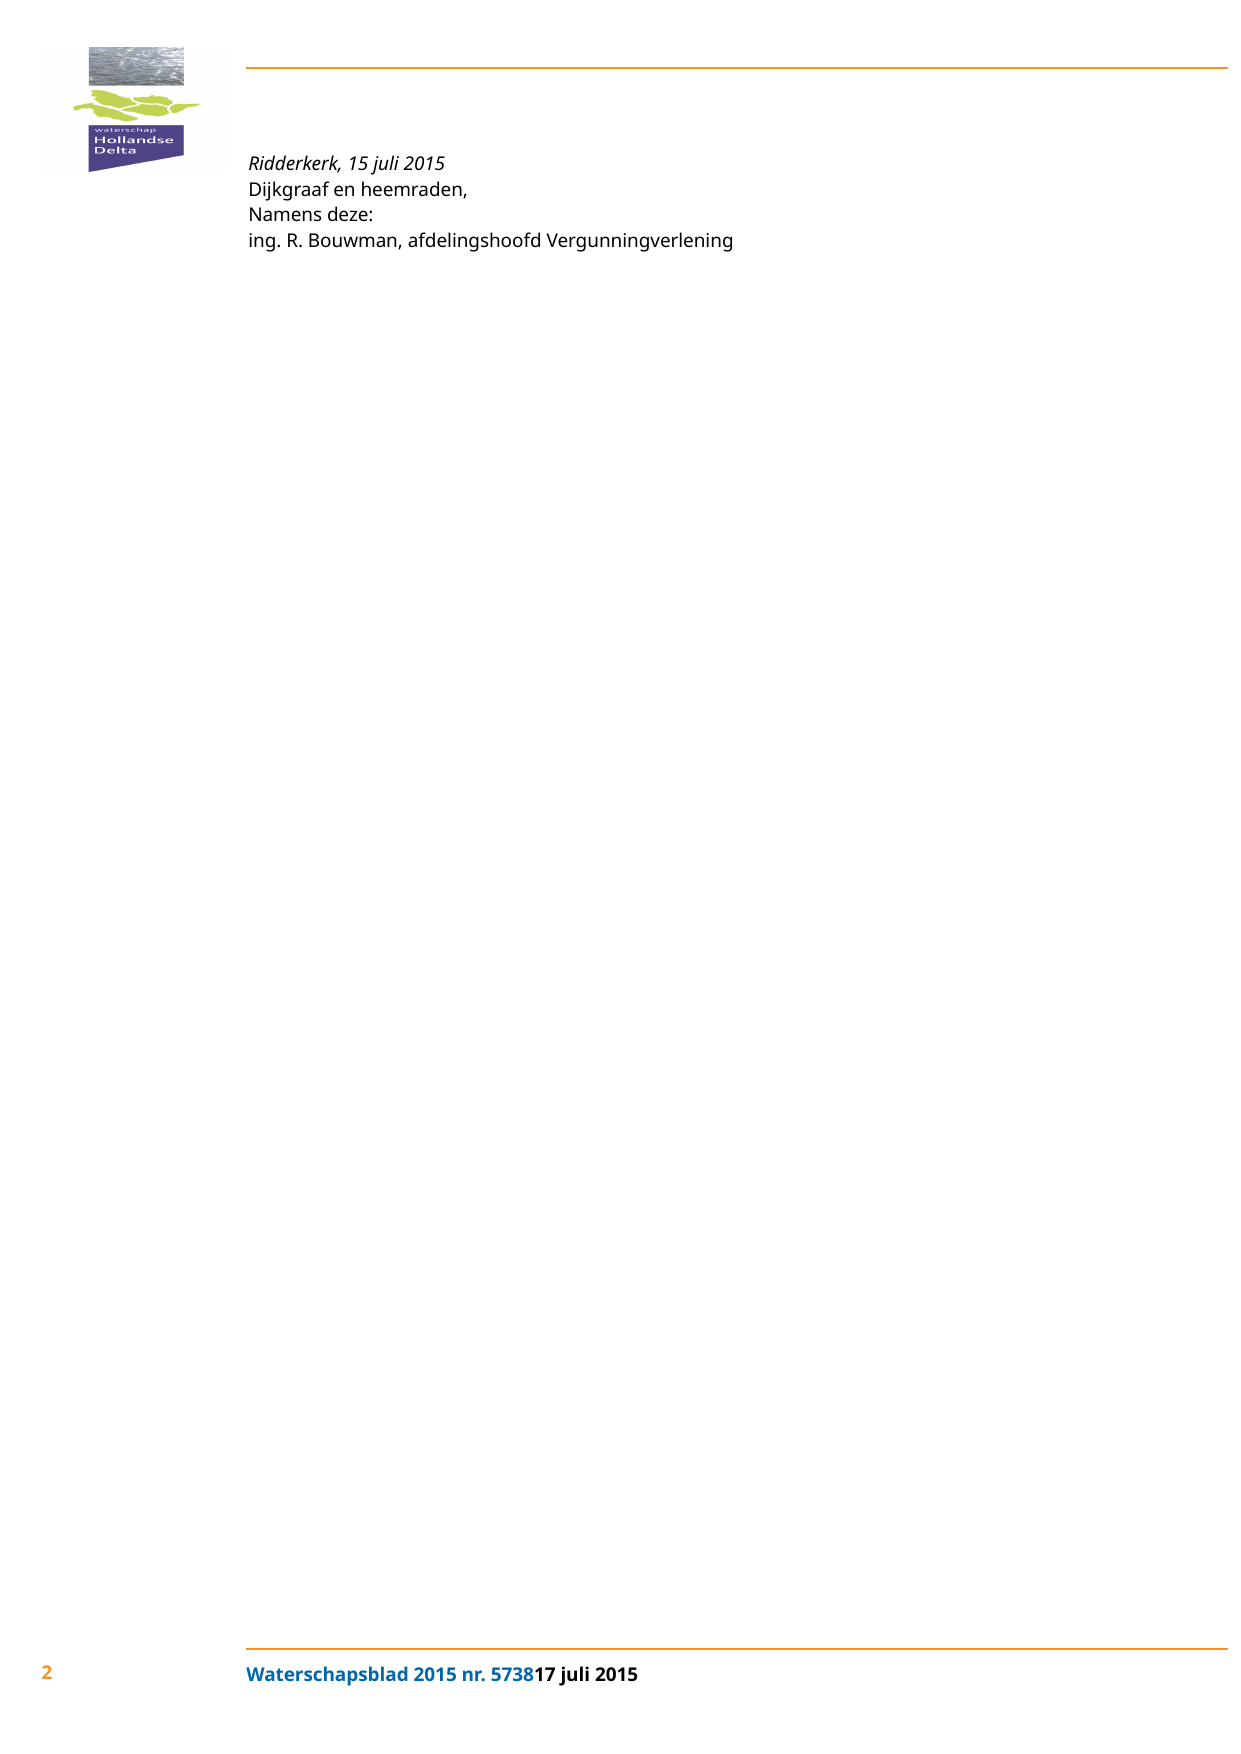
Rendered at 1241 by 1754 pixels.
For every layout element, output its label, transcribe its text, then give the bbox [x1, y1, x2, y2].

text Ridderkerk, 15 juli 2015 [248, 150, 1152, 176]
picture [41, 47, 231, 172]
text Namens deze: [248, 202, 1152, 227]
text Dijkgraaf en heemraden, [248, 176, 1152, 202]
text ing. R. Bouwman, afdelingshoofd Vergunningverlening [248, 227, 1152, 253]
